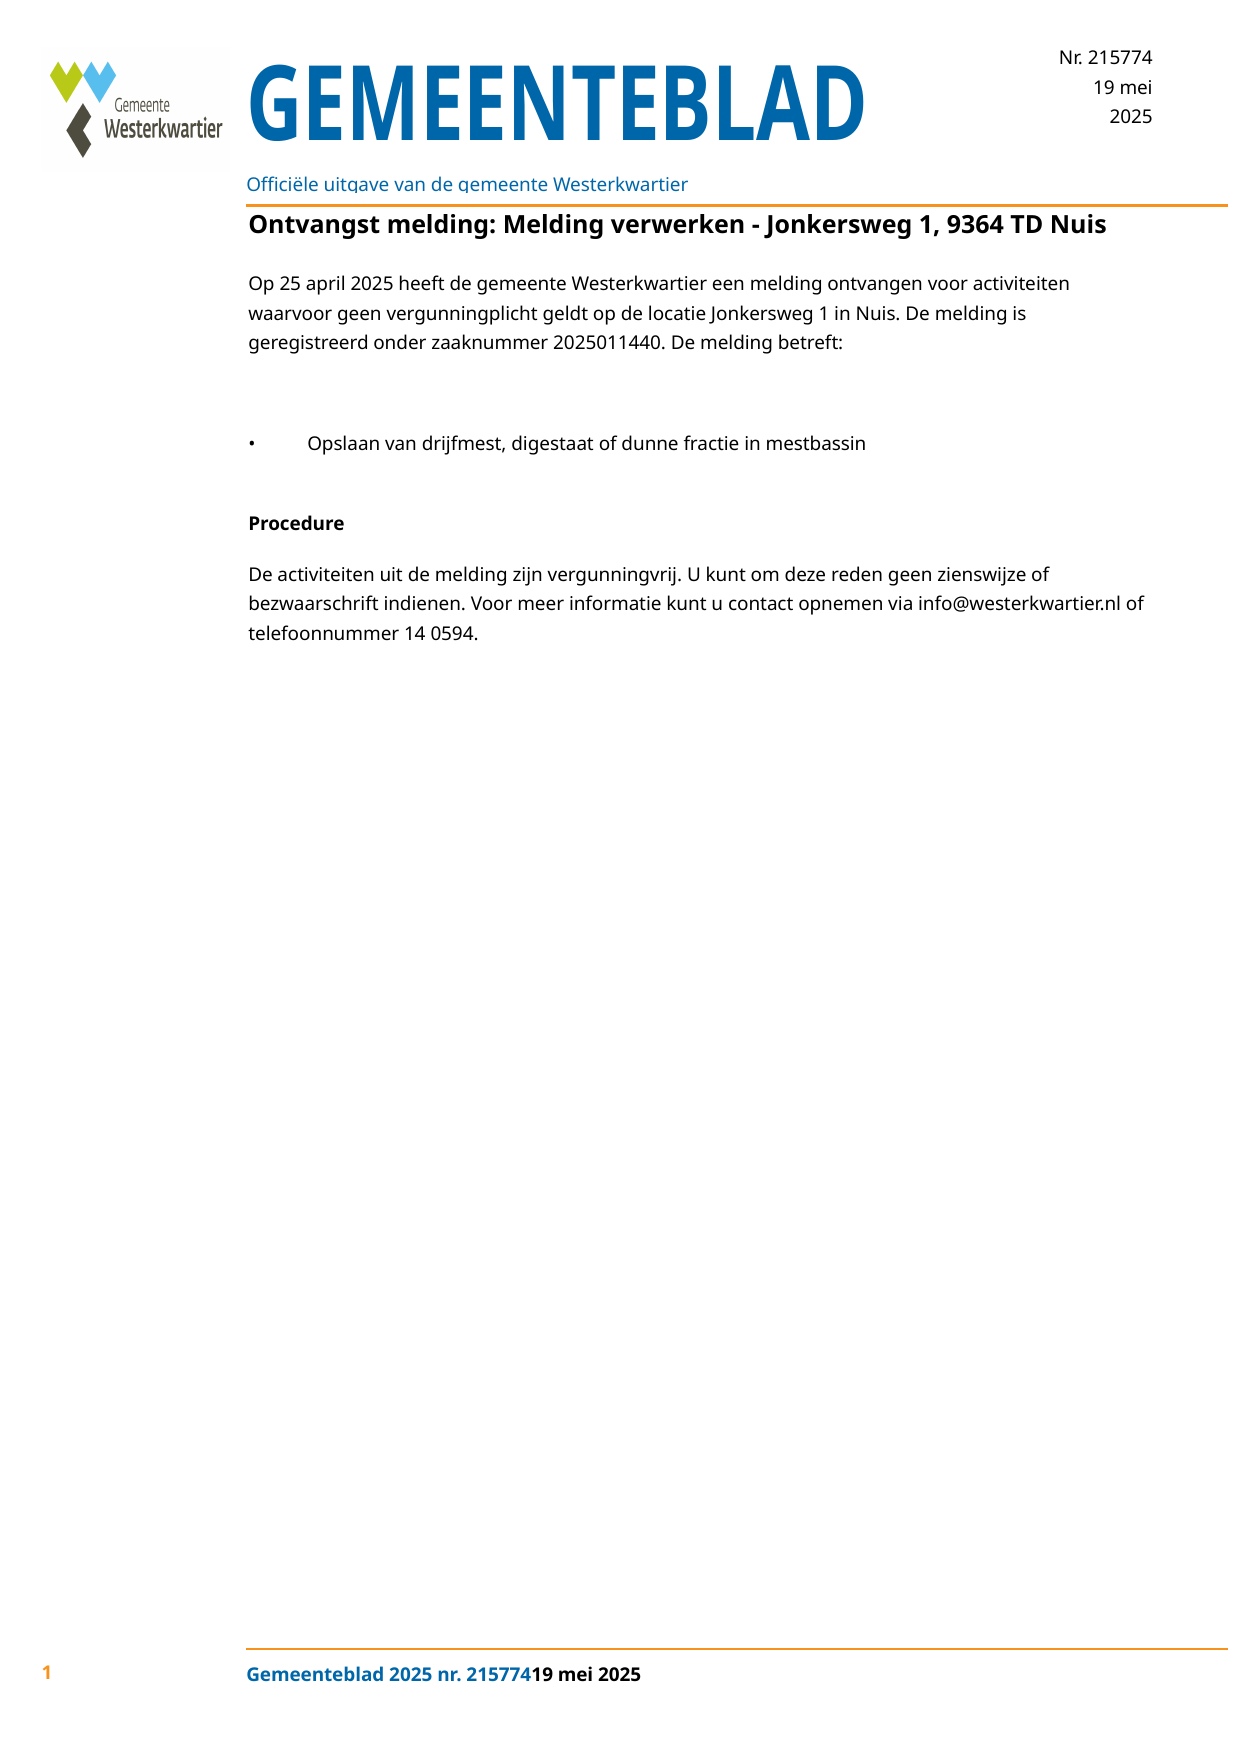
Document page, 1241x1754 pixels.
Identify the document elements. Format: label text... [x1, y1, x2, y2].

text Ontvangst melding: Melding verwerken - Jonkersweg 1, 9364 TD Nuis [248, 207, 1152, 241]
text Procedure [248, 510, 1152, 536]
list Opslaan van drijfmest, digestaat of dunne fractie in mestbassin [248, 430, 1152, 456]
text De activiteiten uit de melding zijn vergunningvrij. U kunt om deze reden geen zienswijze of bezwaarschrift indienen. Voor meer informatie kunt u contact opnemen via info@westerkwartier.nl of telefoonnummer 14 0594. [248, 561, 1152, 646]
text Op 25 april 2025 heeft de gemeente Westerkwartier een melding ontvangen voor activiteiten waarvoor geen vergunningplicht geldt op de locatie Jonkersweg 1 in Nuis. De melding is geregistreerd onder zaaknummer 2025011440. De melding betreft: [248, 270, 1152, 355]
picture [41, 47, 231, 172]
